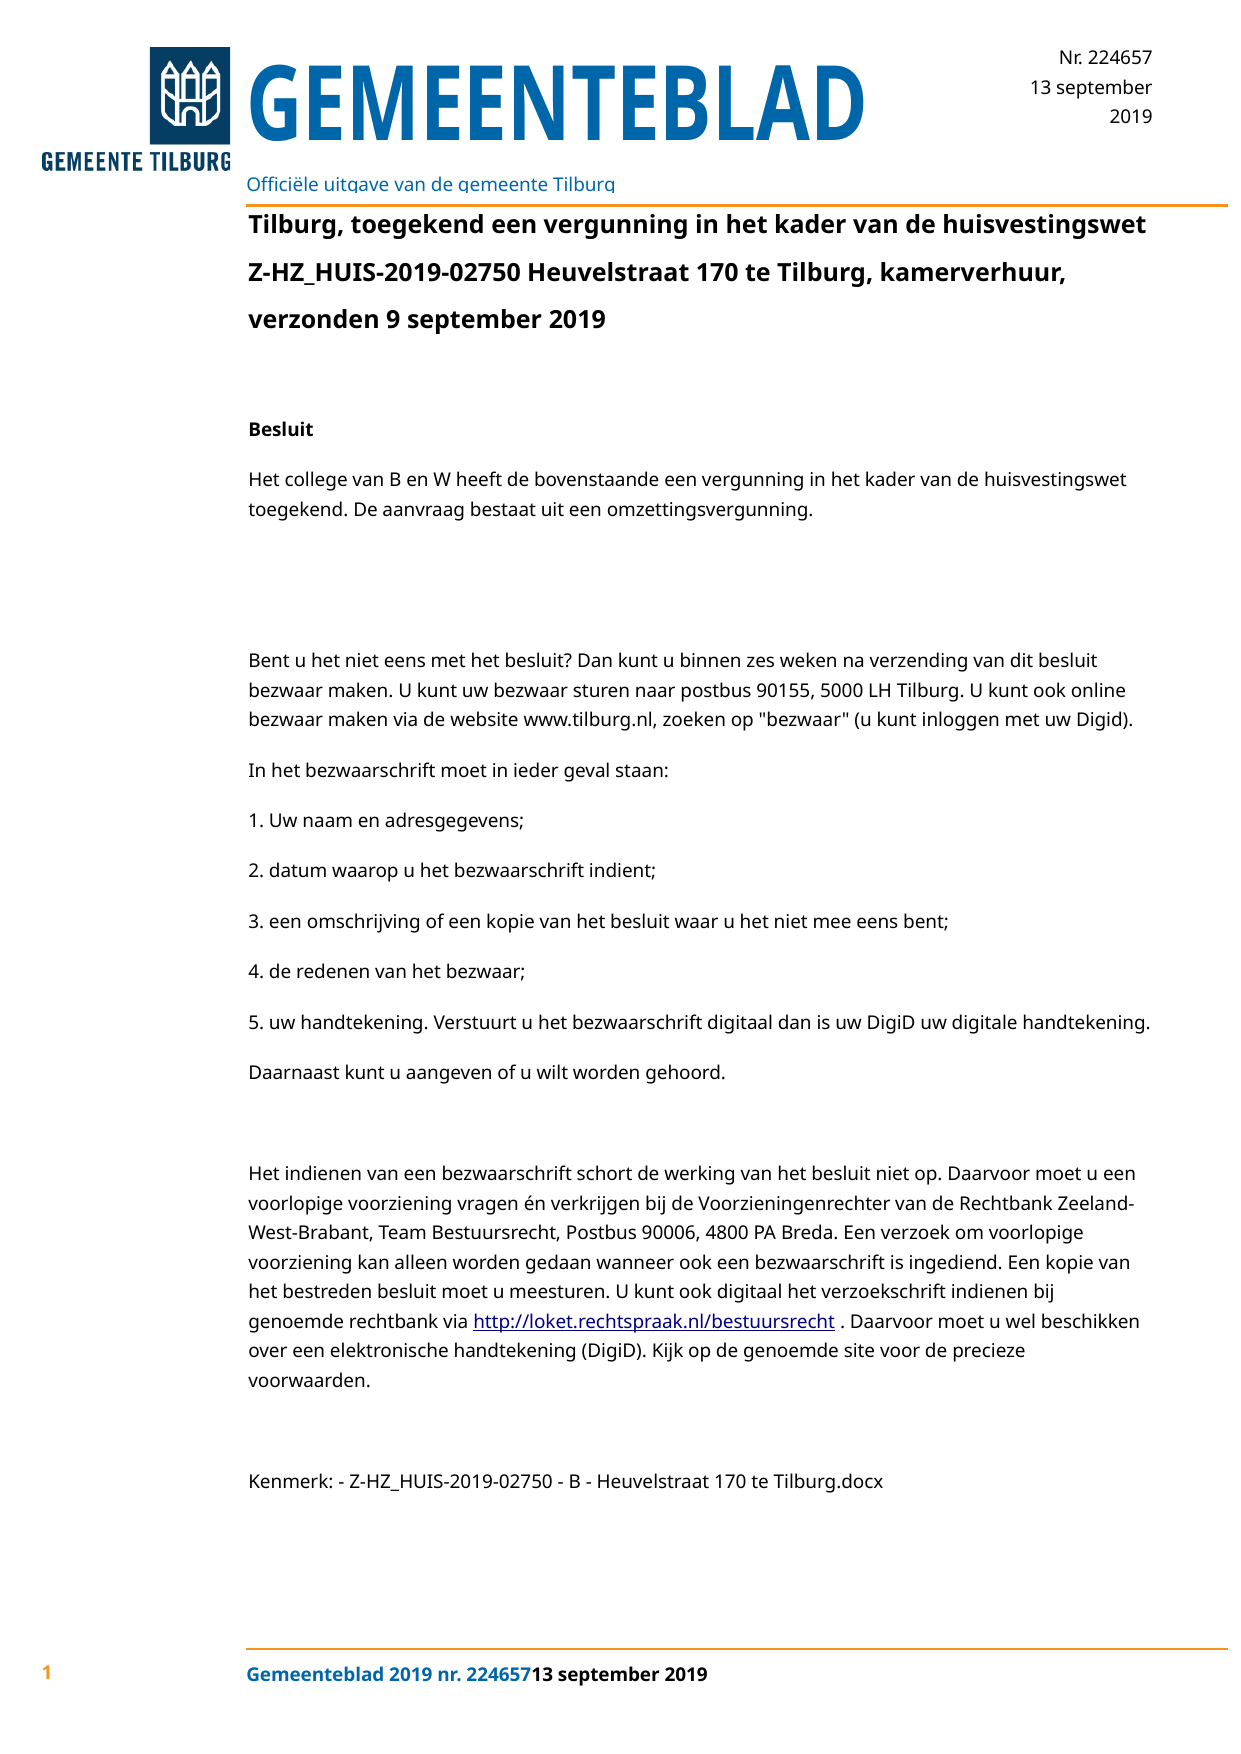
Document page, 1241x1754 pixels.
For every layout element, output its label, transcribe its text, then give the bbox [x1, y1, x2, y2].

text 2. datum waarop u het bezwaarschrift indient; [248, 858, 1152, 883]
text Het college van B en W heeft de bovenstaande een vergunning in het kader van de huisvestingswet toegekend. De aanvraag bestaat uit een omzettingsvergunning. [248, 466, 1152, 522]
text Kenmerk: - Z-HZ_HUIS-2019-02750 - B - Heuvelstraat 170 te Tilburg.docx [248, 1468, 1152, 1494]
text 5. uw handtekening. Verstuurt u het bezwaarschrift digitaal dan is uw DigiD uw digitale handtekening. [248, 1009, 1152, 1034]
text 4. de redenen van het bezwaar; [248, 958, 1152, 984]
text Tilburg, toegekend een vergunning in het kader van de huisvestingswet Z-HZ_HUIS-2019-02750 Heuvelstraat 170 te Tilburg, kamerverhuur, verzonden 9 september 2019 [248, 207, 1152, 336]
text 1. Uw naam en adresgegevens; [248, 807, 1152, 833]
text Bent u het niet eens met het besluit? Dan kunt u binnen zes weken na verzending van dit besluit bezwaar maken. U kunt uw bezwaar sturen naar postbus 90155, 5000 LH Tilburg. U kunt ook online bezwaar maken via de website www.tilburg.nl, zoeken op "bezwaar" (u kunt inloggen met uw Digid). [248, 647, 1152, 732]
picture [41, 47, 231, 172]
text Het indienen van een bezwaarschrift schort de werking van het besluit niet op. Daarvoor moet u een voorlopige voorziening vragen én verkrijgen bij de Voorzieningenrechter van de Rechtbank Zeeland-West-Brabant, Team Bestuursrecht, Postbus 90006, 4800 PA Breda. Een verzoek om voorlopige voorziening kan alleen worden gedaan wanneer ook een bezwaarschrift is ingediend. Een kopie van het bestreden besluit moet u meesturen. U kunt ook digitaal het verzoekschrift indienen bij genoemde rechtbank via http://loket.rechtspraak.nl/bestuursrecht . Daarvoor moet u wel beschikken over een elektronische handtekening (DigiD). Kijk op de genoemde site voor de precieze voorwaarden. [248, 1160, 1152, 1393]
text 3. een omschrijving of een kopie van het besluit waar u het niet mee eens bent; [248, 908, 1152, 934]
text Daarnaast kunt u aangeven of u wilt worden gehoord. [248, 1059, 1152, 1085]
text In het bezwaarschrift moet in ieder geval staan: [248, 757, 1152, 782]
text Besluit [248, 416, 1152, 442]
